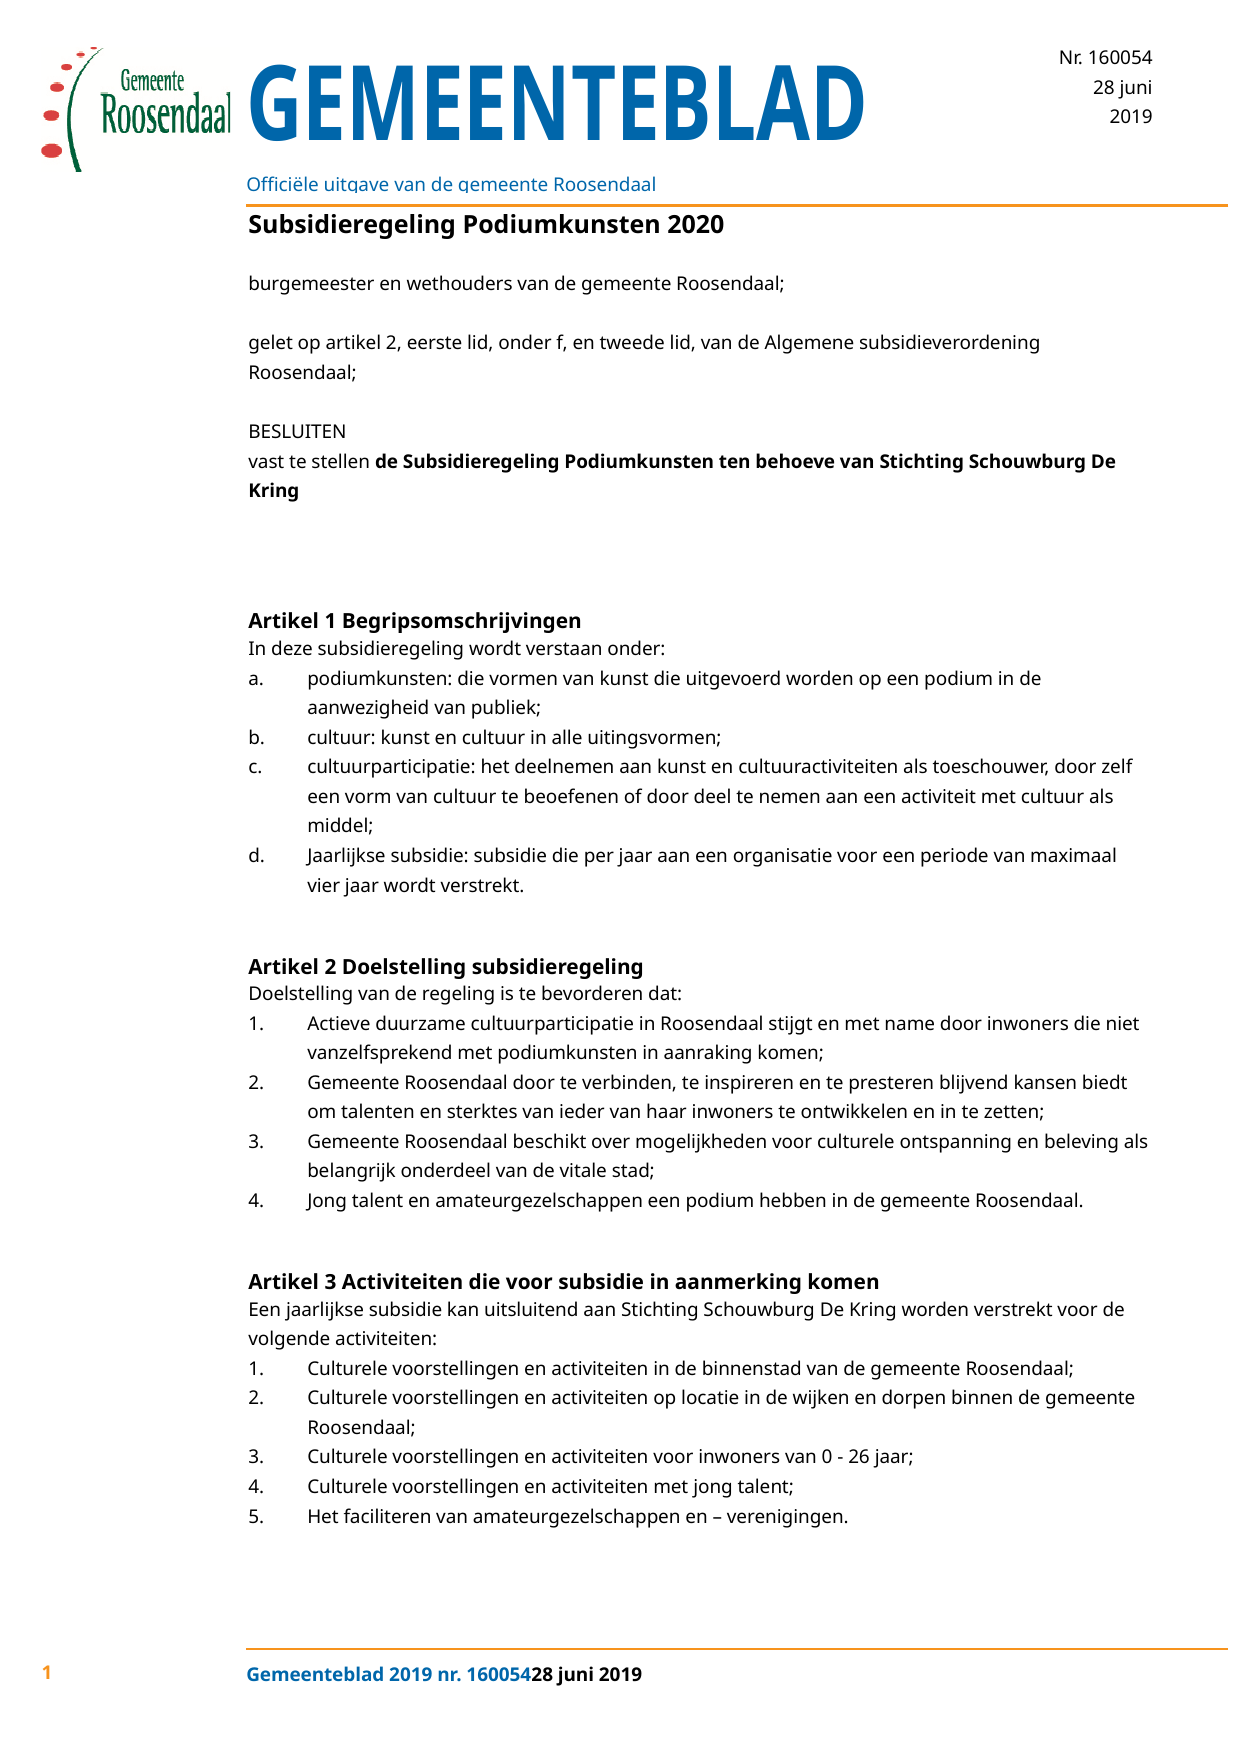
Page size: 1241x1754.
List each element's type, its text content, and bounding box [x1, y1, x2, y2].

list cultuur: kunst en cultuur in alle uitingsvormen; [248, 724, 1152, 749]
text Artikel 2 Doelstelling subsidieregeling [248, 952, 1152, 980]
list cultuurparticipatie: het deelnemen aan kunst en cultuuractiviteiten als toeschouwer, door zelf een vorm van cultuur te beoefenen of door deel te nemen aan een activiteit met cultuur als middel; [248, 753, 1152, 838]
text Artikel 1 Begripsomschrijvingen [248, 607, 1152, 635]
list Culturele voorstellingen en activiteiten voor inwoners van 0 - 26 jaar; [248, 1444, 1152, 1469]
list Jong talent en amateurgezelschappen een podium hebben in de gemeente Roosendaal. [248, 1187, 1152, 1213]
list Culturele voorstellingen en activiteiten in de binnenstad van de gemeente Roosendaal; [248, 1355, 1152, 1381]
text In deze subsidieregeling wordt verstaan onder: [248, 635, 1152, 661]
list Culturele voorstellingen en activiteiten met jong talent; [248, 1473, 1152, 1499]
text BESLUITEN [248, 418, 1152, 444]
list Gemeente Roosendaal door te verbinden, te inspireren en te presteren blijvend kansen biedt om talenten en sterktes van ieder van haar inwoners te ontwikkelen en in te zetten; [248, 1069, 1152, 1124]
list Jaarlijkse subsidie: subsidie die per jaar aan een organisatie voor een periode van maximaal vier jaar wordt verstrekt. [248, 842, 1152, 897]
picture [41, 47, 231, 172]
list Actieve duurzame cultuurparticipatie in Roosendaal stijgt en met name door inwoners die niet vanzelfsprekend met podiumkunsten in aanraking komen; [248, 1010, 1152, 1065]
text Artikel 3 Activiteiten die voor subsidie in aanmerking komen [248, 1267, 1152, 1296]
list Culturele voorstellingen en activiteiten op locatie in de wijken en dorpen binnen de gemeente Roosendaal; [248, 1384, 1152, 1440]
text Subsidieregeling Podiumkunsten 2020 [248, 207, 1152, 241]
text Een jaarlijkse subsidie kan uitsluitend aan Stichting Schouwburg De Kring worden verstrekt voor de volgende activiteiten: [248, 1296, 1152, 1351]
text Doelstelling van de regeling is te bevorderen dat: [248, 980, 1152, 1006]
list Gemeente Roosendaal beschikt over mogelijkheden voor culturele ontspanning en beleving als belangrijk onderdeel van de vitale stad; [248, 1128, 1152, 1183]
text vast te stellen de Subsidieregeling Podiumkunsten ten behoeve van Stichting Schouwburg De Kring [248, 448, 1152, 503]
text gelet op artikel 2, eerste lid, onder f, en tweede lid, van de Algemene subsidieverordening Roosendaal; [248, 329, 1152, 385]
text burgemeester en wethouders van de gemeente Roosendaal; [248, 270, 1152, 296]
list Het faciliteren van amateurgezelschappen en – verenigingen. [248, 1503, 1152, 1528]
list podiumkunsten: die vormen van kunst die uitgevoerd worden op een podium in de aanwezigheid van publiek; [248, 665, 1152, 720]
